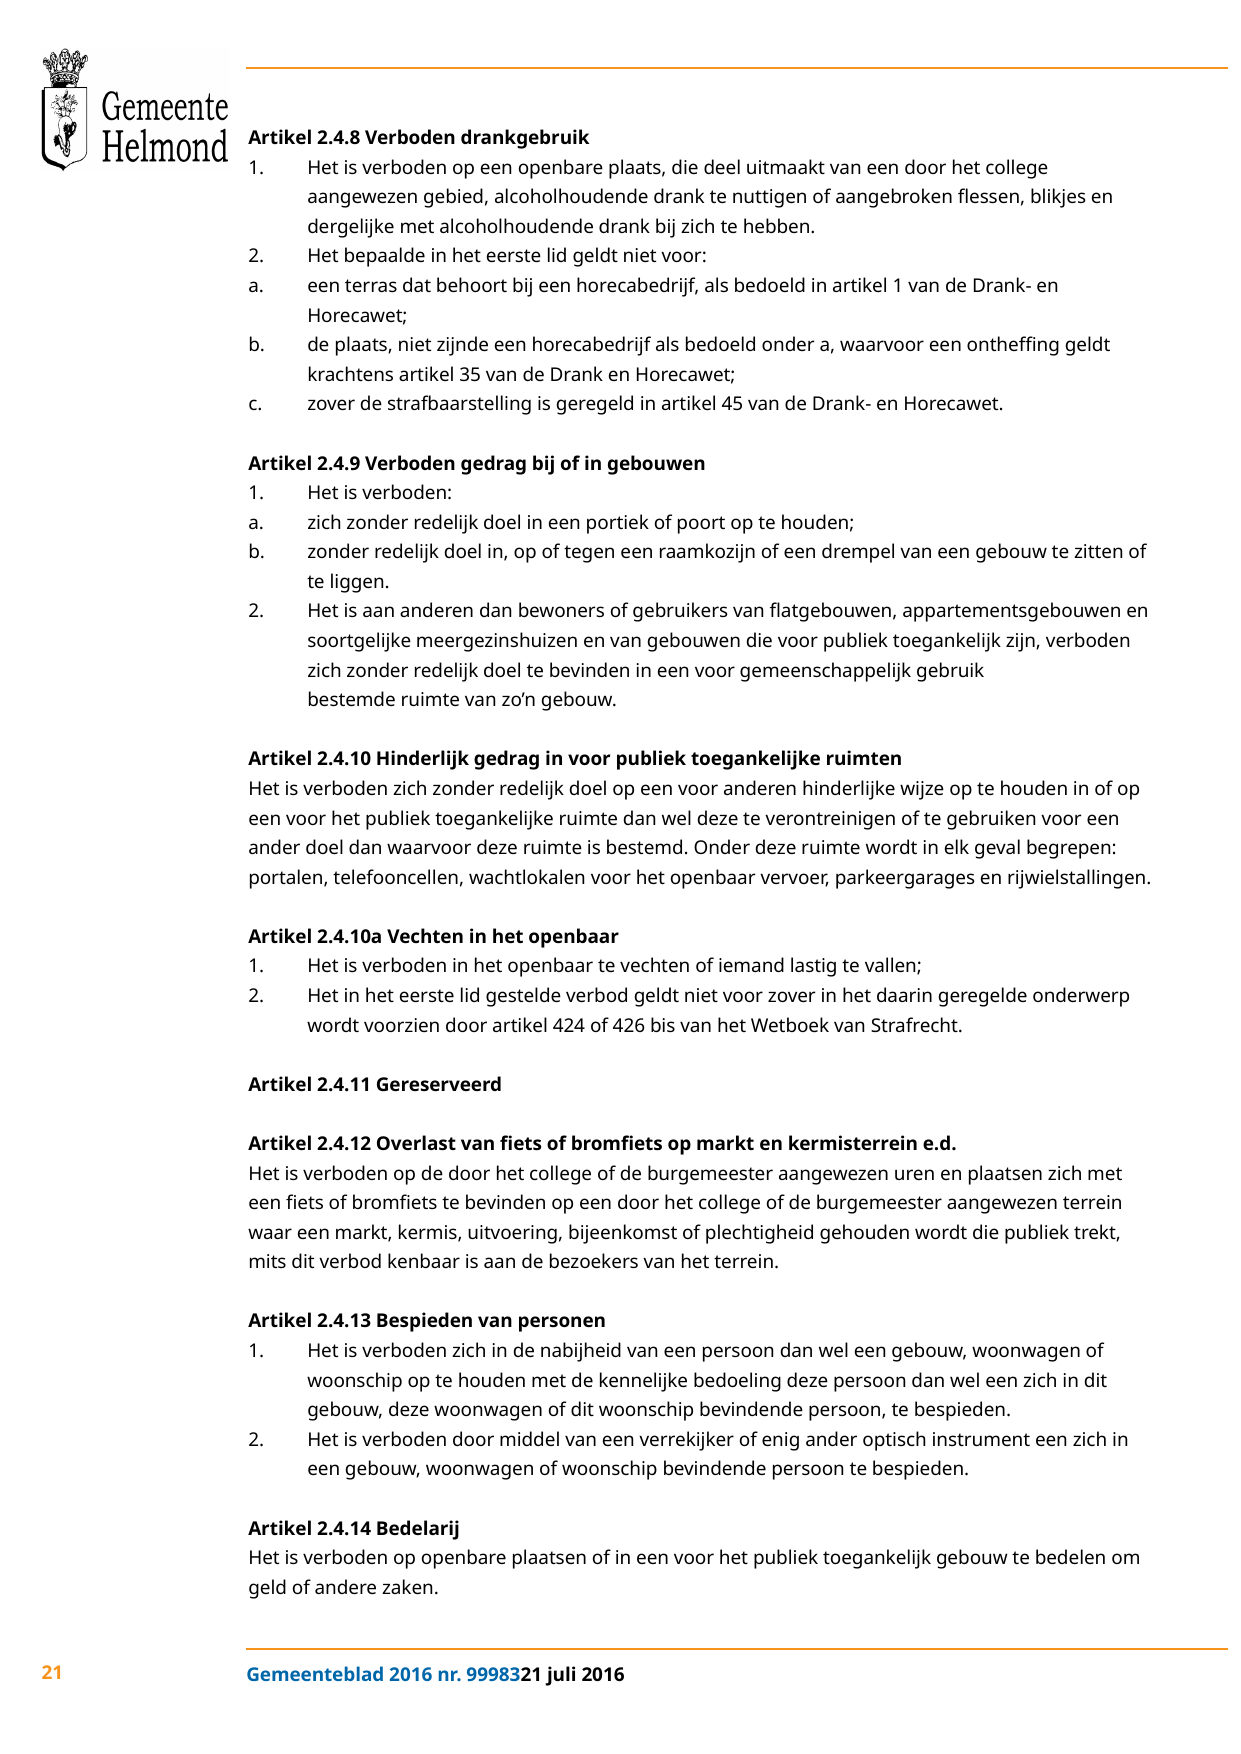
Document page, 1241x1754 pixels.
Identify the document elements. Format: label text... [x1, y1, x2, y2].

text Artikel 2.4.12 Overlast van fiets of bromfiets op markt en kermisterrein e.d. [248, 1130, 1152, 1156]
list Het in het eerste lid gestelde verbod geldt niet voor zover in het daarin geregelde onderwerp wordt voorzien door artikel 424 of 426 bis van het Wetboek van Strafrecht. [248, 982, 1152, 1038]
list Het is verboden: [248, 479, 1152, 505]
list Het is verboden zich in de nabijheid van een persoon dan wel een gebouw, woonwagen of woonschip op te houden met de kennelijke bedoeling deze persoon dan wel een zich in dit gebouw, deze woonwagen of dit woonschip bevindende persoon, te bespieden. [248, 1337, 1152, 1422]
text Artikel 2.4.8 Verboden drankgebruik [248, 124, 1152, 150]
picture [41, 47, 231, 172]
list de plaats, niet zijnde een horecabedrijf als bedoeld onder a, waarvoor een ontheffing geldt krachtens artikel 35 van de Drank en Horecawet; [248, 331, 1152, 387]
list bestemde ruimte van zo’n gebouw. [248, 686, 1152, 712]
list een terras dat behoort bij een horecabedrijf, als bedoeld in artikel 1 van de Drank- en Horecawet; [248, 272, 1152, 328]
text Het is verboden op de door het college of de burgemeester aangewezen uren en plaatsen zich met een fiets of bromfiets te bevinden op een door het college of de burgemeester aangewezen terrein waar een markt, kermis, uitvoering, bijeenkomst of plechtigheid gehouden wordt die publiek trekt, mits dit verbod kenbaar is aan de bezoekers van het terrein. [248, 1160, 1152, 1274]
list zonder redelijk doel in, op of tegen een raamkozijn of een drempel van een gebouw te zitten of te liggen. [248, 538, 1152, 594]
list Het bepaalde in het eerste lid geldt niet voor: [248, 243, 1152, 268]
text Artikel 2.4.11 Gereserveerd [248, 1071, 1152, 1097]
text Het is verboden op openbare plaatsen of in een voor het publiek toegankelijk gebouw te bedelen om geld of andere zaken. [248, 1544, 1152, 1600]
text Artikel 2.4.10a Vechten in het openbaar [248, 923, 1152, 949]
list Het is verboden op een openbare plaats, die deel uitmaakt van een door het college aangewezen gebied, alcoholhoudende drank te nuttigen of aangebroken flessen, blikjes en dergelijke met alcoholhoudende drank bij zich te hebben. [248, 154, 1152, 239]
list zover de strafbaarstelling is geregeld in artikel 45 van de Drank- en Horecawet. [248, 391, 1152, 416]
text Artikel 2.4.10 Hinderlijk gedrag in voor publiek toegankelijke ruimten [248, 746, 1152, 771]
list Het is verboden door middel van een verrekijker of enig ander optisch instrument een zich in een gebouw, woonwagen of woonschip bevindende persoon te bespieden. [248, 1426, 1152, 1481]
list zich zonder redelijk doel in een portiek of poort op te houden; [248, 509, 1152, 535]
text Artikel 2.4.13 Bespieden van personen [248, 1308, 1152, 1333]
list Het is aan anderen dan bewoners of gebruikers van flatgebouwen, appartementsgebouwen en soortgelijke meergezinshuizen en van gebouwen die voor publiek toegankelijk zijn, verboden zich zonder redelijk doel te bevinden in een voor gemeenschappelijk gebruik [248, 598, 1152, 683]
text Artikel 2.4.9 Verboden gedrag bij of in gebouwen [248, 450, 1152, 476]
text Artikel 2.4.14 Bedelarij [248, 1515, 1152, 1541]
list Het is verboden in het openbaar te vechten of iemand lastig te vallen; [248, 953, 1152, 978]
text Het is verboden zich zonder redelijk doel op een voor anderen hinderlijke wijze op te houden in of op een voor het publiek toegankelijke ruimte dan wel deze te verontreinigen of te gebruiken voor een ander doel dan waarvoor deze ruimte is bestemd. Onder deze ruimte wordt in elk geval begrepen: portalen, telefooncellen, wachtlokalen voor het openbaar vervoer, parkeergarages en rijwielstallingen. [248, 775, 1152, 890]
